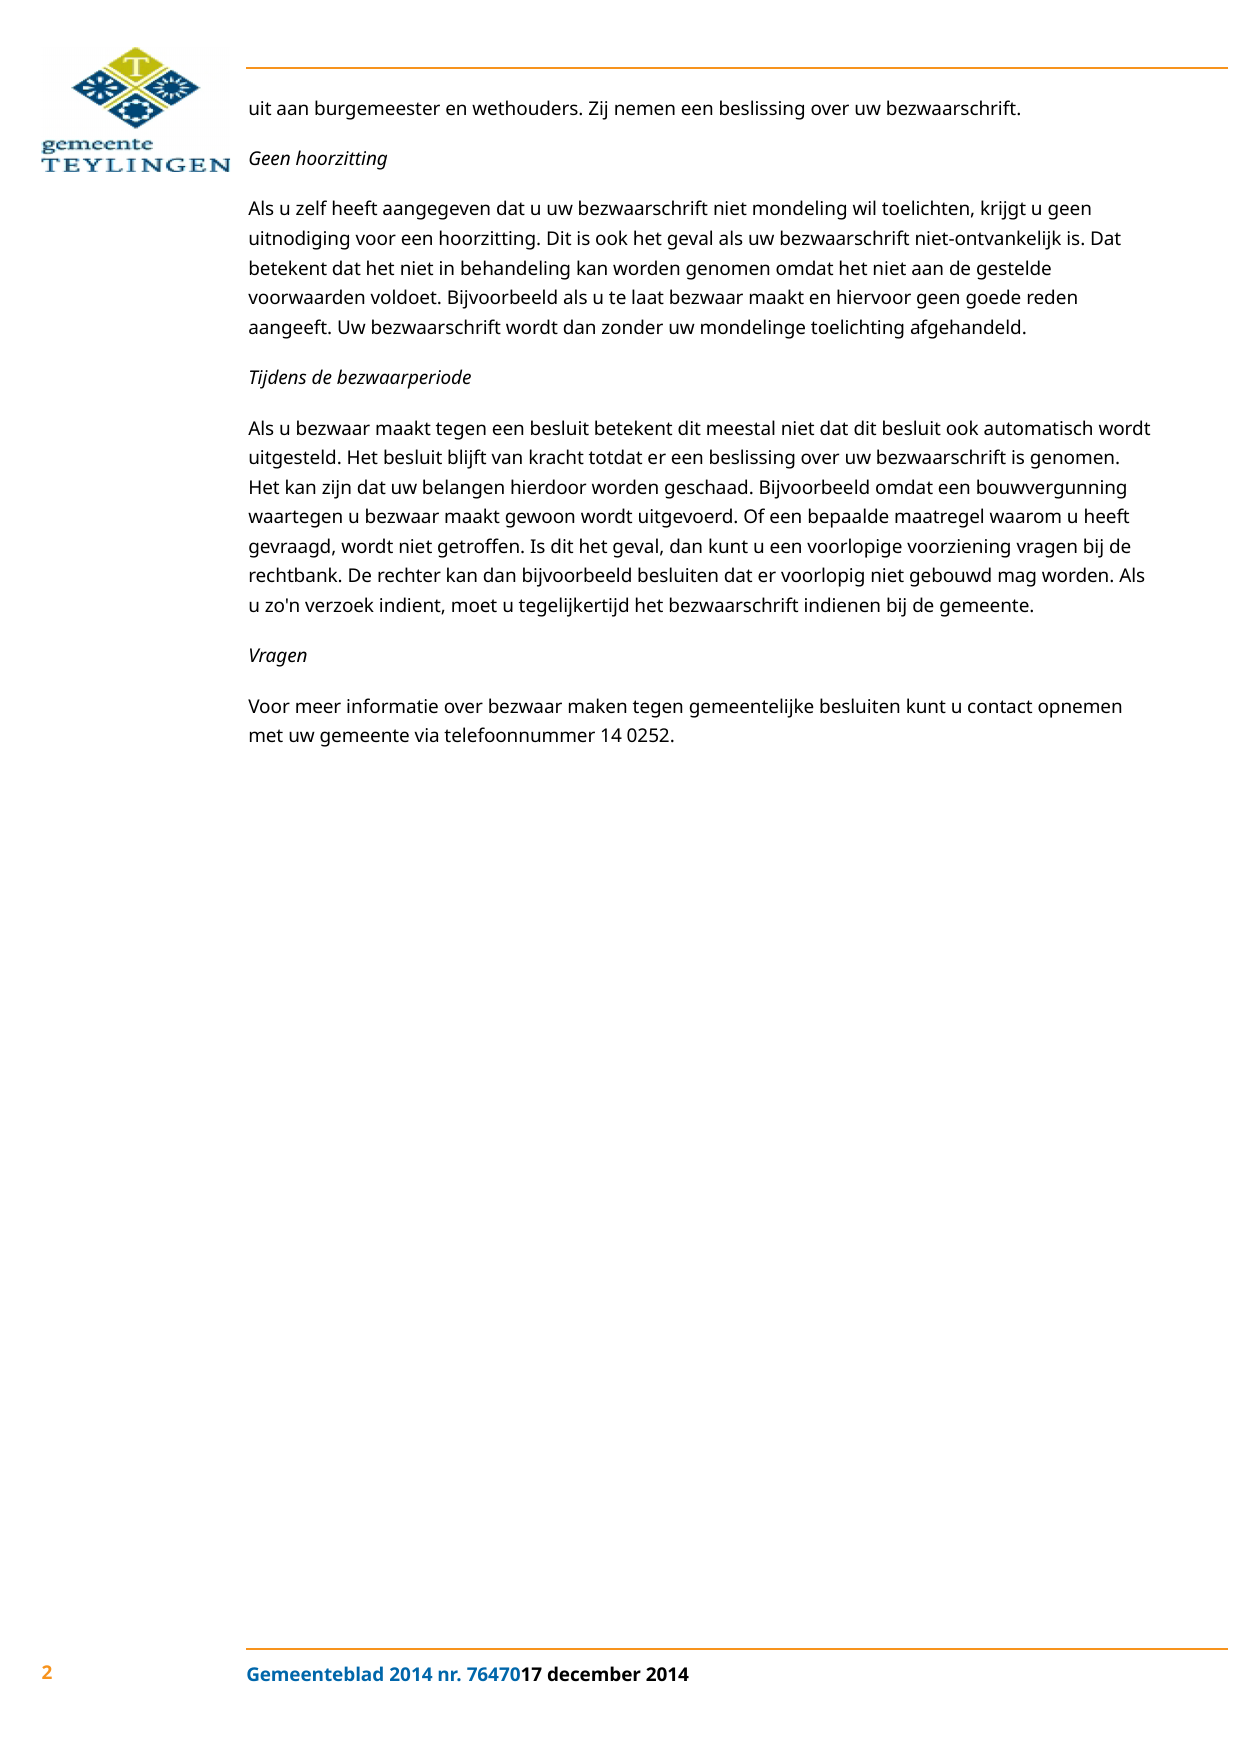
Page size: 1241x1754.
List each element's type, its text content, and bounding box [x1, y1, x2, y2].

text Voor meer informatie over bezwaar maken tegen gemeentelijke besluiten kunt u contact opnemen met uw gemeente via telefoonnummer 14 0252. [248, 693, 1152, 748]
text Als u zelf heeft aangegeven dat u uw bezwaarschrift niet mondeling wil toelichten, krijgt u geen uitnodiging voor een hoorzitting. Dit is ook het geval als uw bezwaarschrift niet-ontvankelijk is. Dat betekent dat het niet in behandeling kan worden genomen omdat het niet aan de gestelde voorwaarden voldoet. Bijvoorbeeld als u te laat bezwaar maakt en hiervoor geen goede reden aangeeft. Uw bezwaarschrift wordt dan zonder uw mondelinge toelichting afgehandeld. [248, 196, 1152, 340]
picture [41, 47, 231, 172]
text Geen hoorzitting [248, 145, 1152, 171]
text Tijdens de bezwaarperiode [248, 364, 1152, 390]
text uit aan burgemeester en wethouders. Zij nemen een beslissing over uw bezwaarschrift. [248, 95, 1152, 121]
text Vragen [248, 643, 1152, 668]
text Als u bezwaar maakt tegen een besluit betekent dit meestal niet dat dit besluit ook automatisch wordt uitgesteld. Het besluit blijft van kracht totdat er een beslissing over uw bezwaarschrift is genomen. Het kan zijn dat uw belangen hierdoor worden geschaad. Bijvoorbeeld omdat een bouwvergunning waartegen u bezwaar maakt gewoon wordt uitgevoerd. Of een bepaalde maatregel waarom u heeft gevraagd, wordt niet getroffen. Is dit het geval, dan kunt u een voorlopige voorziening vragen bij de rechtbank. De rechter kan dan bijvoorbeeld besluiten dat er voorlopig niet gebouwd mag worden. Als u zo'n verzoek indient, moet u tegelijkertijd het bezwaarschrift indienen bij de gemeente. [248, 415, 1152, 618]
